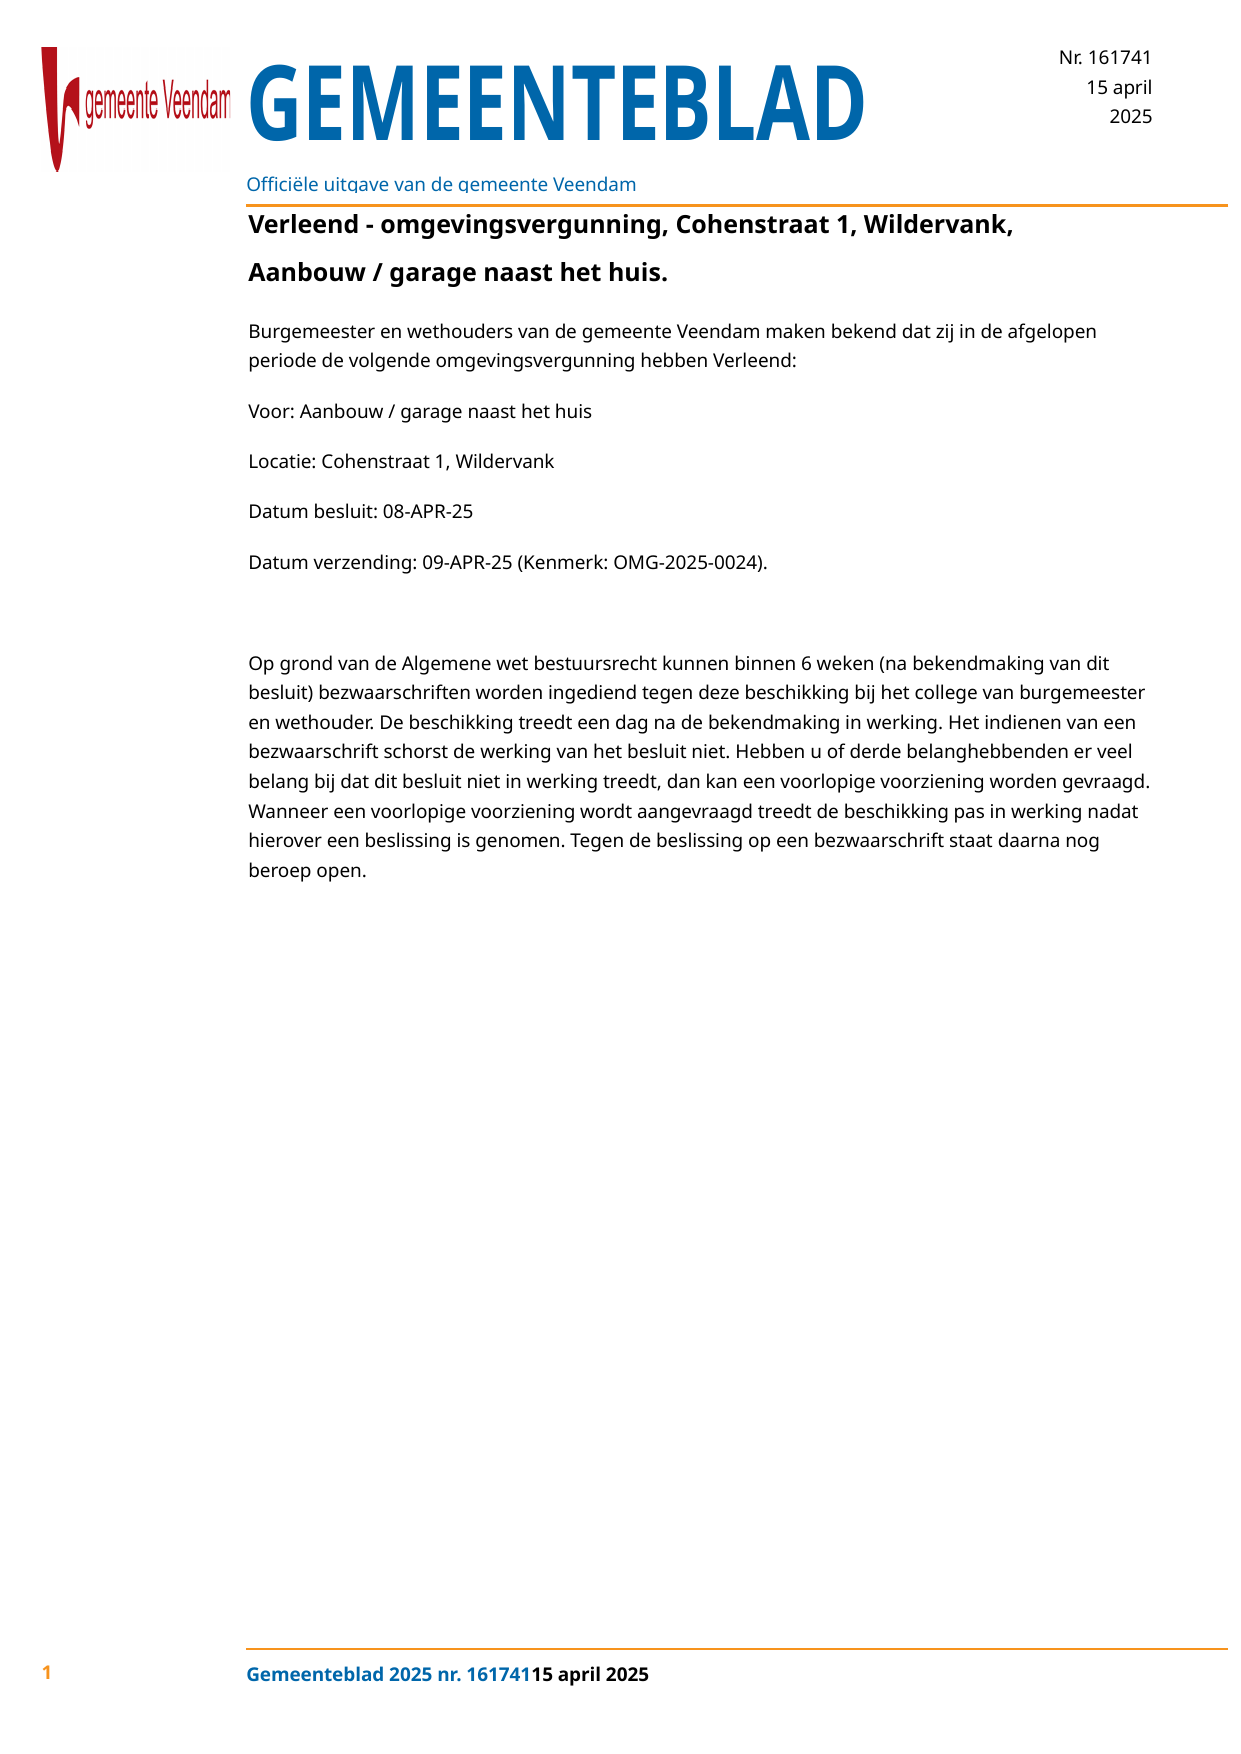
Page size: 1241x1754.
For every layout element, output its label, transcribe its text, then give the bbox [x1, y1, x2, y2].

text Op grond van de Algemene wet bestuursrecht kunnen binnen 6 weken (na bekendmaking van dit besluit) bezwaarschriften worden ingediend tegen deze beschikking bij het college van burgemeester en wethouder. De beschikking treedt een dag na de bekendmaking in werking. Het indienen van een bezwaarschrift schorst de werking van het besluit niet. Hebben u of derde belanghebbenden er veel belang bij dat dit besluit niet in werking treedt, dan kan een voorlopige voorziening worden gevraagd. Wanneer een voorlopige voorziening wordt aangevraagd treedt de beschikking pas in werking nadat hierover een beslissing is genomen. Tegen de beslissing op een bezwaarschrift staat daarna nog beroep open. [248, 650, 1152, 883]
text Locatie: Cohenstraat 1, Wildervank [248, 448, 1152, 474]
text Burgemeester en wethouders van de gemeente Veendam maken bekend dat zij in de afgelopen periode de volgende omgevingsvergunning hebben Verleend: [248, 318, 1152, 373]
text Verleend - omgevingsvergunning, Cohenstraat 1, Wildervank, Aanbouw / garage naast het huis. [248, 207, 1152, 288]
text Datum besluit: 08-APR-25 [248, 499, 1152, 524]
picture [41, 47, 231, 172]
text Datum verzending: 09-APR-25 (Kenmerk: OMG-2025-0024). [248, 549, 1152, 575]
text Voor: Aanbouw / garage naast het huis [248, 398, 1152, 424]
